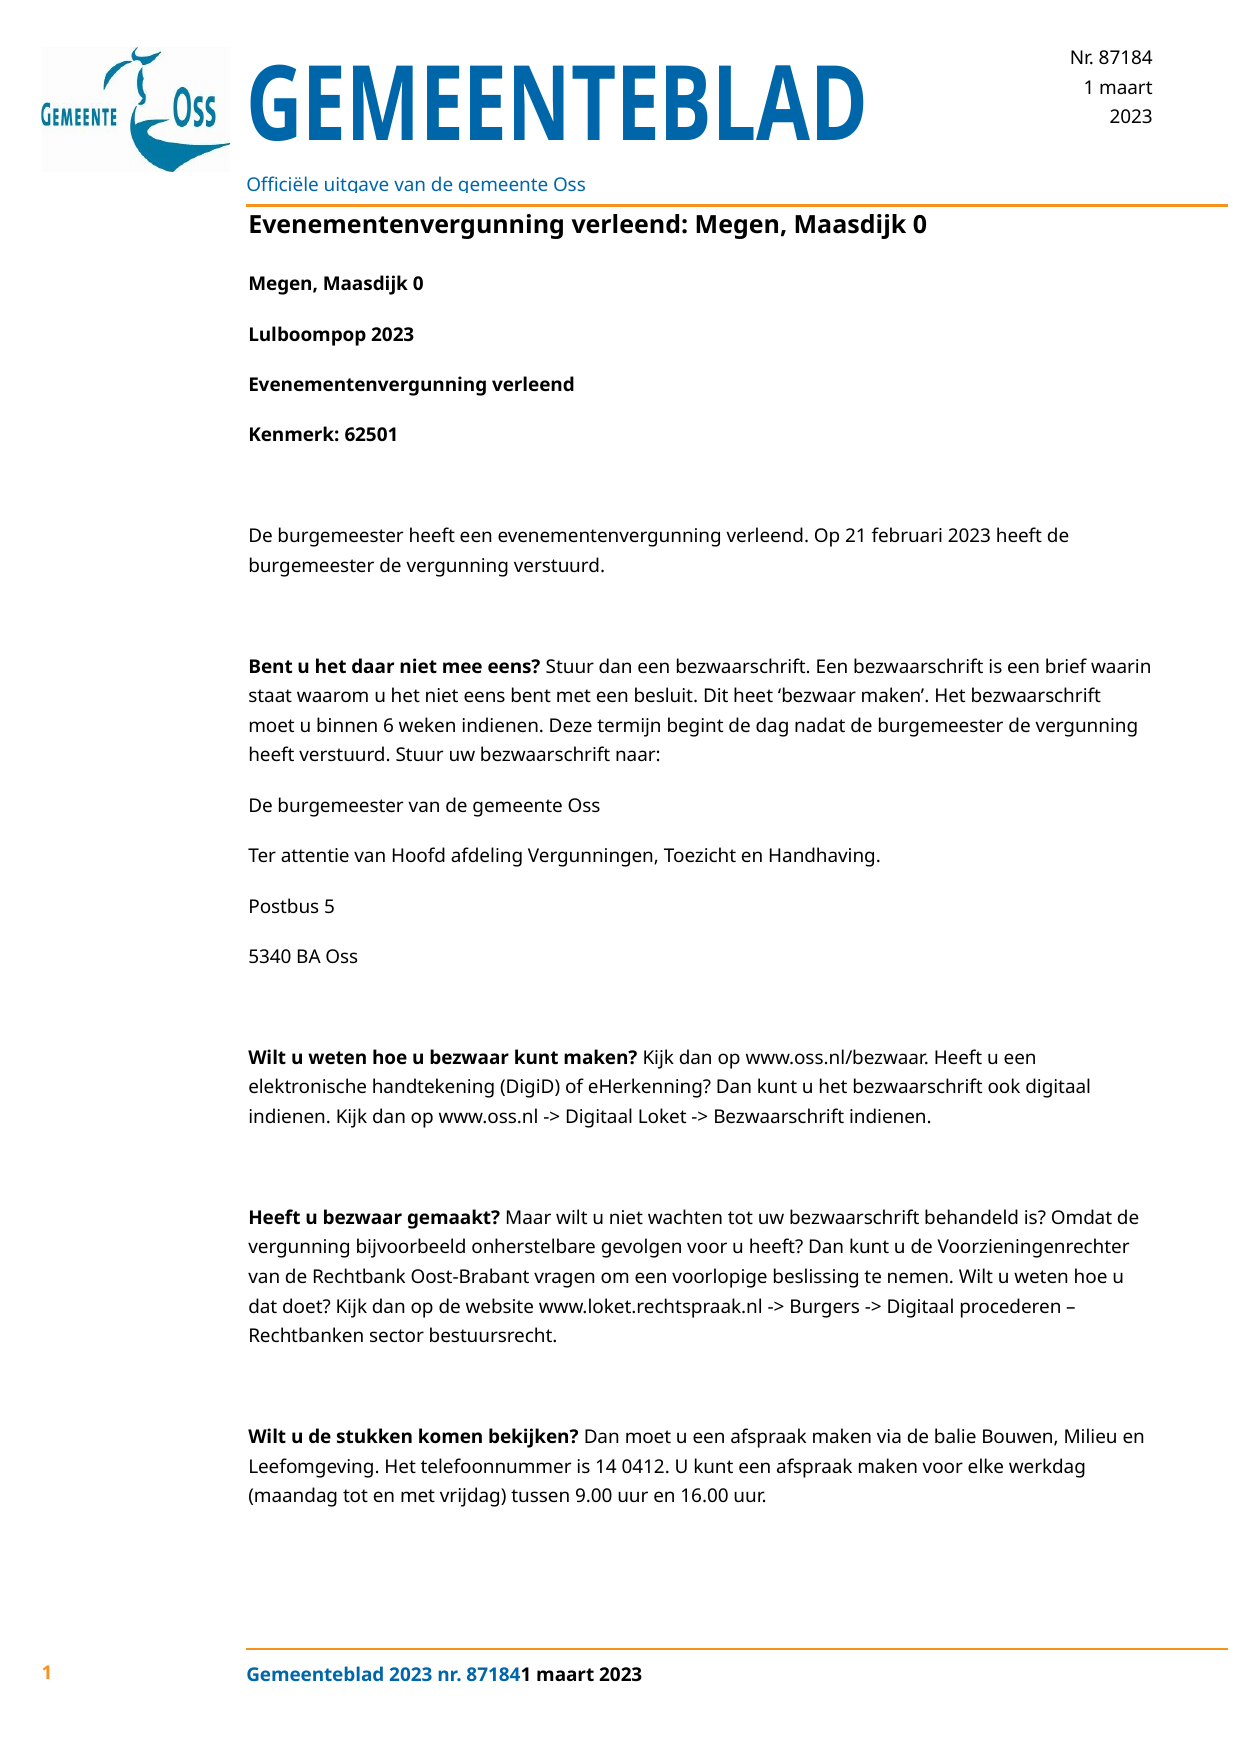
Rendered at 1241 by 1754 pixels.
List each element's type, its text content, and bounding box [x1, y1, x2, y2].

text De burgemeester heeft een evenementenvergunning verleend. Op 21 februari 2023 heeft de burgemeester de vergunning verstuurd. [248, 522, 1152, 578]
text Lulboompop 2023 [248, 321, 1152, 346]
text Megen, Maasdijk 0 [248, 270, 1152, 296]
text Wilt u de stukken komen bekijken? Dan moet u een afspraak maken via de balie Bouwen, Milieu en Leefomgeving. Het telefoonnummer is 14 0412. U kunt een afspraak maken voor elke werkdag (maandag tot en met vrijdag) tussen 9.00 uur en 16.00 uur. [248, 1423, 1152, 1508]
text Ter attentie van Hoofd afdeling Vergunningen, Toezicht en Handhaving. [248, 842, 1152, 868]
text Evenementenvergunning verleend: Megen, Maasdijk 0 [248, 207, 1152, 241]
text Bent u het daar niet mee eens? Stuur dan een bezwaarschrift. Een bezwaarschrift is een brief waarin staat waarom u het niet eens bent met een besluit. Dit heet ‘bezwaar maken’. Het bezwaarschrift moet u binnen 6 weken indienen. Deze termijn begint de dag nadat de burgemeester de vergunning heeft verstuurd. Stuur uw bezwaarschrift naar: [248, 653, 1152, 767]
text 5340 BA Oss [248, 943, 1152, 969]
text Evenementenvergunning verleend [248, 371, 1152, 397]
text De burgemeester van de gemeente Oss [248, 792, 1152, 818]
text Heeft u bezwaar gemaakt? Maar wilt u niet wachten tot uw bezwaarschrift behandeld is? Omdat de vergunning bijvoorbeeld onherstelbare gevolgen voor u heeft? Dan kunt u de Voorzieningenrechter van de Rechtbank Oost-Brabant vragen om een voorlopige beslissing te nemen. Wilt u weten hoe u dat doet? Kijk dan op de website www.loket.rechtspraak.nl -> Burgers -> Digitaal procederen – Rechtbanken sector bestuursrecht. [248, 1204, 1152, 1348]
text Wilt u weten hoe u bezwaar kunt maken? Kijk dan op www.oss.nl/bezwaar. Heeft u een elektronische handtekening (DigiD) of eHerkenning? Dan kunt u het bezwaarschrift ook digitaal indienen. Kijk dan op www.oss.nl -> Digitaal Loket -> Bezwaarschrift indienen. [248, 1044, 1152, 1129]
text Postbus 5 [248, 893, 1152, 918]
text Kenmerk: 62501 [248, 422, 1152, 447]
picture [41, 47, 231, 172]
